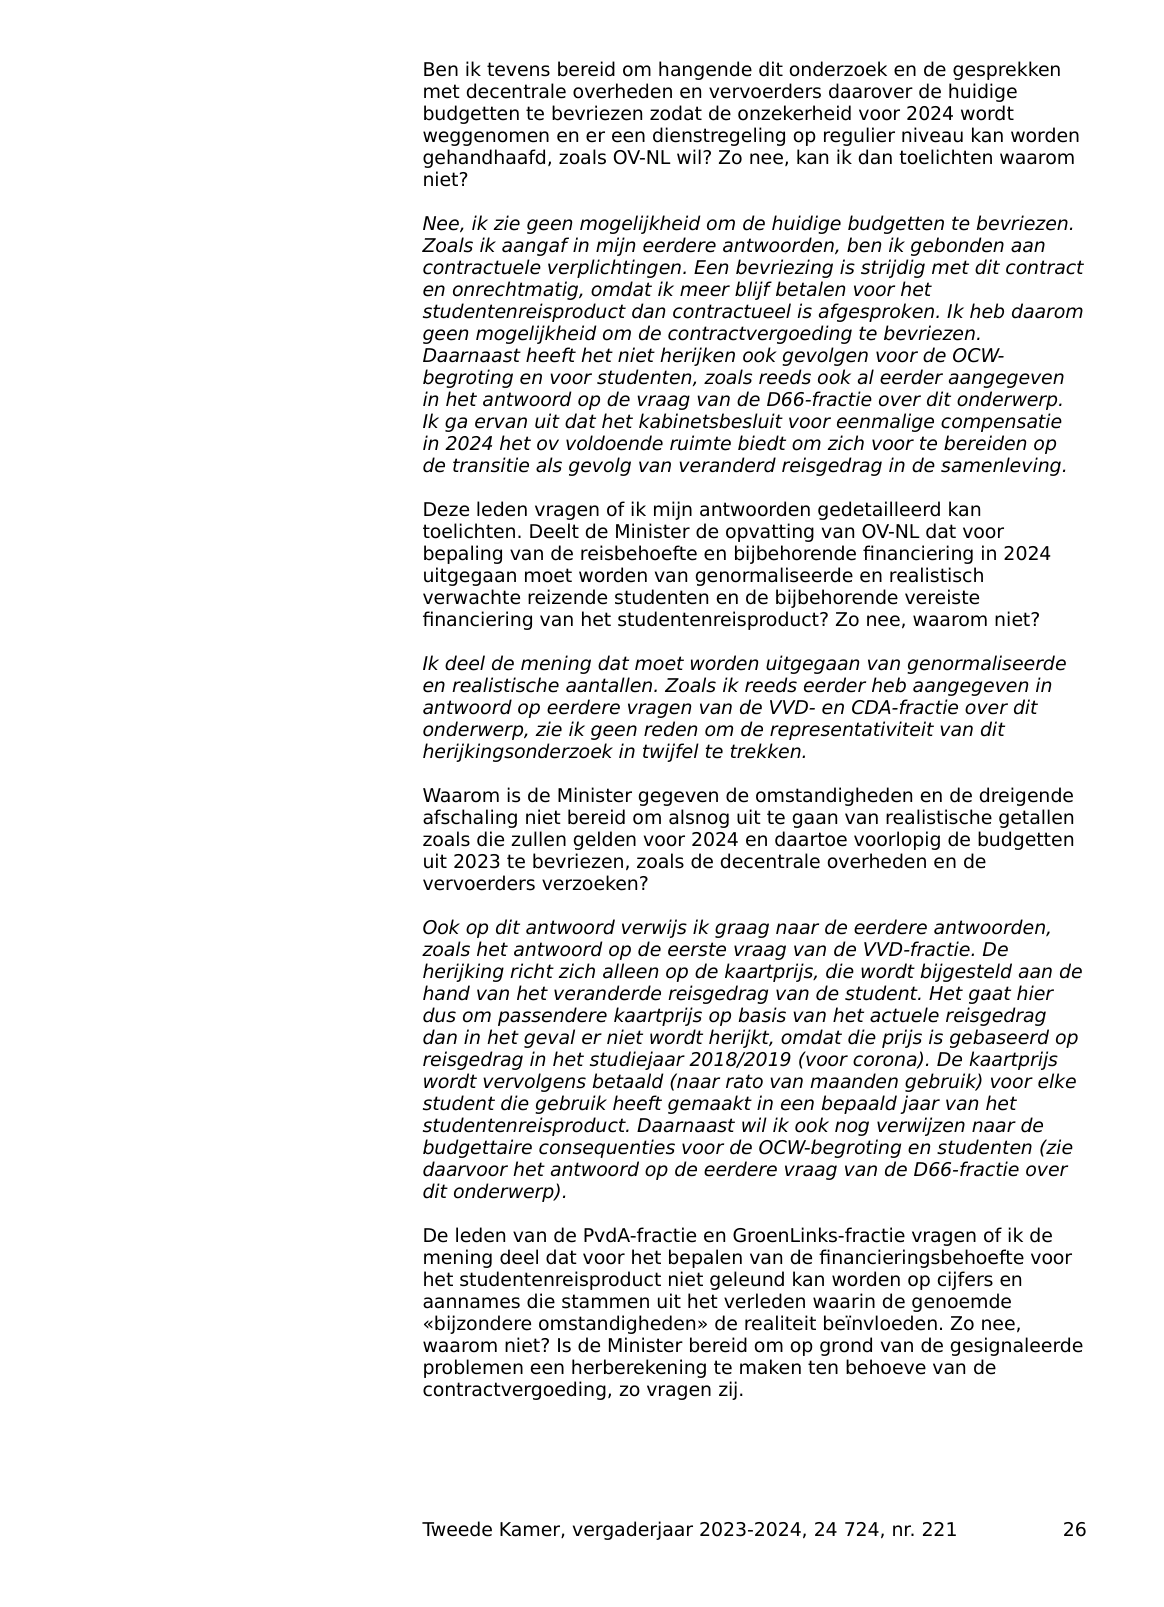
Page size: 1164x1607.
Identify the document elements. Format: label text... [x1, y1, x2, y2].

text Ook op dit antwoord verwijs ik graag naar de eerdere antwoorden, zoals het antwoord op de eerste vraag van de VVD-fractie. De herijking richt zich alleen op de kaartprijs, die wordt bijgesteld aan de hand van het veranderde reisgedrag van de student. Het gaat hier dus om passendere kaartprijs op basis van het actuele reisgedrag dan in het geval er niet wordt herijkt, omdat die prijs is gebaseerd op reisgedrag in het studiejaar 2018/2019 (voor corona). De kaartprijs wordt vervolgens betaald (naar rato van maanden gebruik) voor elke student die gebruik heeft gemaakt in een bepaald jaar van het studentenreisproduct. Daarnaast wil ik ook nog verwijzen naar de budgettaire consequenties voor de OCW-begroting en studenten (zie daarvoor het antwoord op de eerdere vraag van de D66-fractie over dit onderwerp). [422, 917, 1087, 1203]
text Nee, ik zie geen mogelijkheid om de huidige budgetten te bevriezen. Zoals ik aangaf in mijn eerdere antwoorden, ben ik gebonden aan contractuele verplichtingen. Een bevriezing is strijdig met dit contract en onrechtmatig, omdat ik meer blijf betalen voor het studentenreisproduct dan contractueel is afgesproken. Ik heb daarom geen mogelijkheid om de contractvergoeding te bevriezen. Daarnaast heeft het niet herijken ook gevolgen voor de OCW-begroting en voor studenten, zoals reeds ook al eerder aangegeven in het antwoord op de vraag van de D66-fractie over dit onderwerp. Ik ga ervan uit dat het kabinetsbesluit voor eenmalige compensatie in 2024 het ov voldoende ruimte biedt om zich voor te bereiden op de transitie als gevolg van veranderd reisgedrag in de samenleving. [422, 213, 1087, 477]
text Waarom is de Minister gegeven de omstandigheden en de dreigende afschaling niet bereid om alsnog uit te gaan van realistische getallen zoals die zullen gelden voor 2024 en daartoe voorlopig de budgetten uit 2023 te bevriezen, zoals de decentrale overheden en de vervoerders verzoeken? [422, 785, 1087, 895]
text De leden van de PvdA-fractie en GroenLinks-fractie vragen of ik de mening deel dat voor het bepalen van de financieringsbehoefte voor het studentenreisproduct niet geleund kan worden op cijfers en aannames die stammen uit het verleden waarin de genoemde «bijzondere omstandigheden» de realiteit beïnvloeden. Zo nee, waarom niet? Is de Minister bereid om op grond van de gesignaleerde problemen een herberekening te maken ten behoeve van de contractvergoeding, zo vragen zij. [422, 1225, 1087, 1401]
text Ik deel de mening dat moet worden uitgegaan van genormaliseerde en realistische aantallen. Zoals ik reeds eerder heb aangegeven in antwoord op eerdere vragen van de VVD- en CDA-fractie over dit onderwerp, zie ik geen reden om de representativiteit van dit herijkingsonderzoek in twijfel te trekken. [422, 653, 1087, 763]
text Deze leden vragen of ik mijn antwoorden gedetailleerd kan toelichten. Deelt de Minister de opvatting van OV-NL dat voor bepaling van de reisbehoefte en bijbehorende financiering in 2024 uitgegaan moet worden van genormaliseerde en realistisch verwachte reizende studenten en de bijbehorende vereiste financiering van het studentenreisproduct? Zo nee, waarom niet? [422, 499, 1087, 631]
text Ben ik tevens bereid om hangende dit onderzoek en de gesprekken met decentrale overheden en vervoerders daarover de huidige budgetten te bevriezen zodat de onzekerheid voor 2024 wordt weggenomen en er een dienstregeling op regulier niveau kan worden gehandhaafd, zoals OV-NL wil? Zo nee, kan ik dan toelichten waarom niet? [422, 59, 1087, 191]
